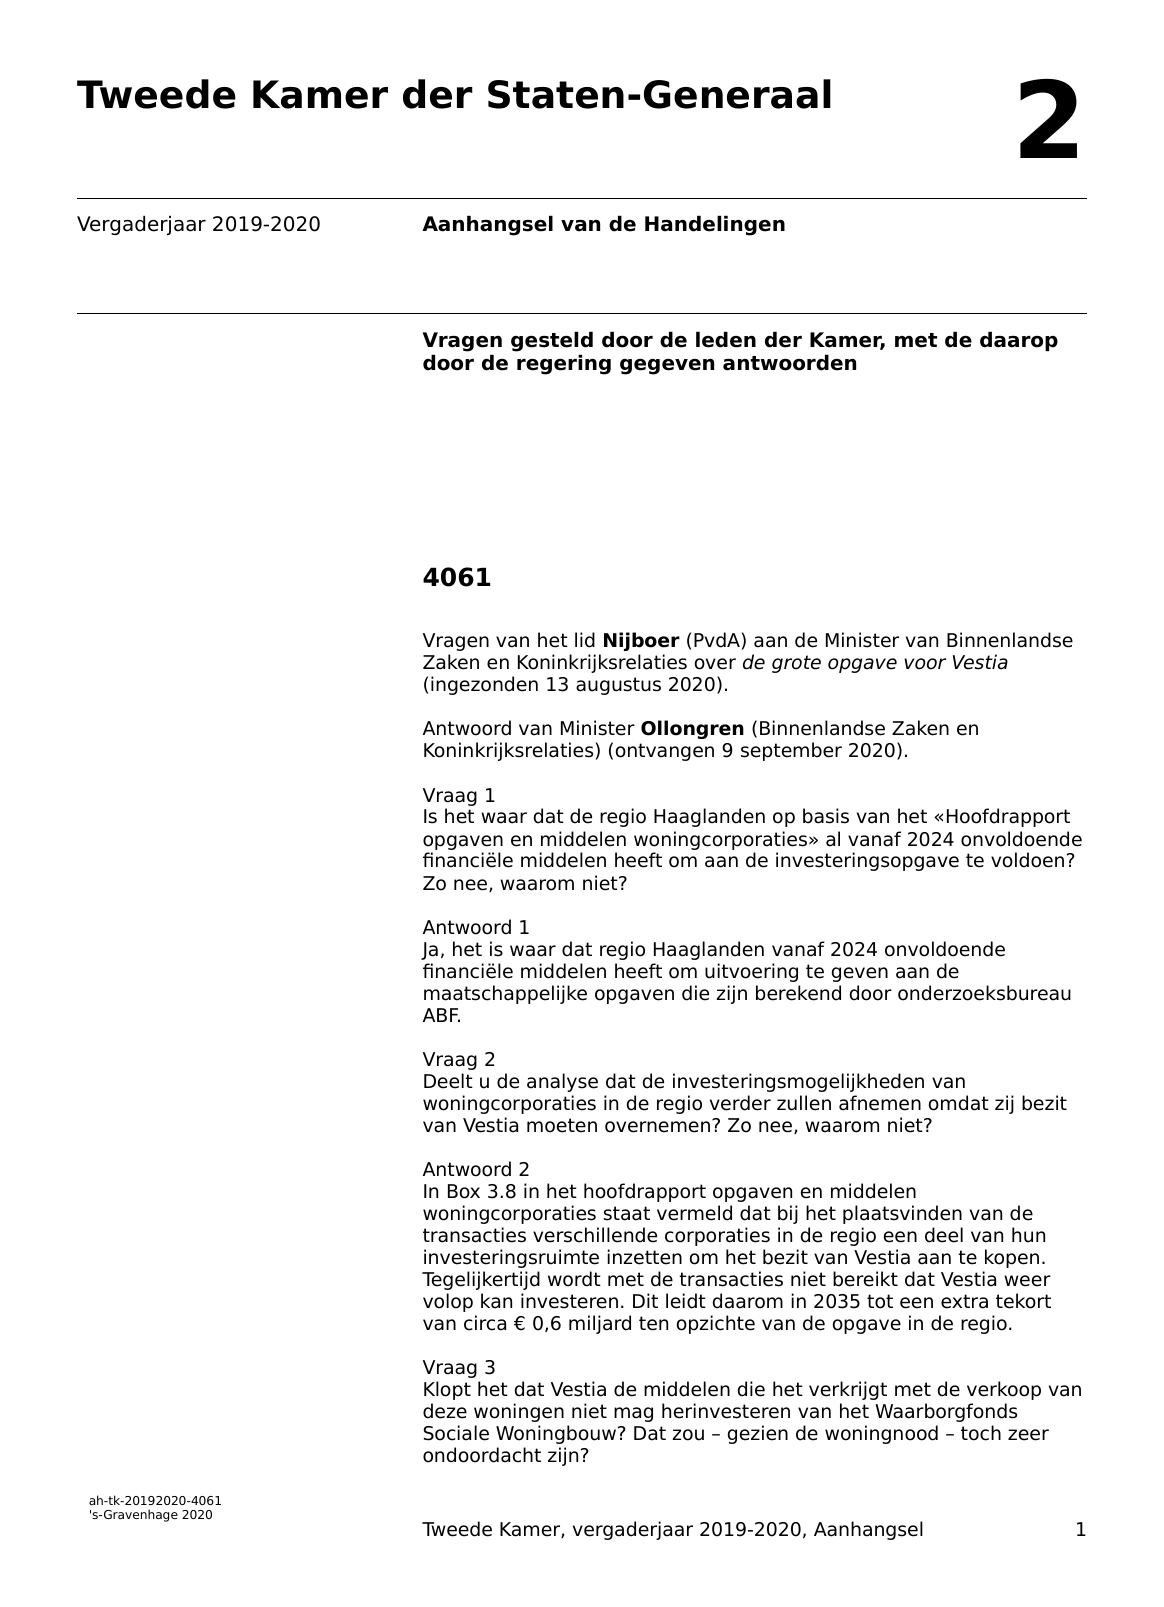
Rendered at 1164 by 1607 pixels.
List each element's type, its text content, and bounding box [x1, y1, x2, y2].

text Vraag 3 [422, 1357, 1087, 1379]
text Antwoord 2 [422, 1159, 1087, 1181]
text ah-tk-20192020-4061 [88, 1494, 323, 1508]
text In Box 3.8 in het hoofdrapport opgaven en middelen woningcorporaties staat vermeld dat bij het plaatsvinden van de transacties verschillende corporaties in de regio een deel van hun investeringsruimte inzetten om het bezit van Vestia aan te kopen. Tegelijkertijd wordt met de transacties niet bereikt dat Vestia weer volop kan investeren. Dit leidt daarom in 2035 tot een extra tekort van circa € 0,6 miljard ten opzichte van de opgave in de regio. [422, 1181, 1087, 1334]
table_cell Vergaderjaar 2019-2020 [77, 199, 422, 313]
text Antwoord van Minister Ollongren (Binnenlandse Zaken en Koninkrijksrelaties) (ontvangen 9 september 2020). [422, 718, 1087, 762]
text Vragen van het lid Nijboer (PvdA) aan de Minister van Binnenlandse Zaken en Koninkrijksrelaties over de grote opgave voor Vestia (ingezonden 13 augustus 2020). [422, 630, 1087, 696]
table_cell Aanhangsel van de Handelingen [422, 199, 1087, 313]
text Vraag 1 [422, 784, 1087, 806]
text Deelt u de analyse dat de investeringsmogelijkheden van woningcorporaties in de regio verder zullen afnemen omdat zij bezit van Vestia moeten overnemen? Zo nee, waarom niet? [422, 1071, 1087, 1137]
text Klopt het dat Vestia de middelen die het verkrijgt met de verkoop van deze woningen niet mag herinvesteren van het Waarborgfonds Sociale Woningbouw? Dat zou – gezien de woningnood – toch zeer ondoordacht zijn? [422, 1379, 1087, 1467]
text Vraag 2 [422, 1049, 1087, 1071]
table_cell [77, 314, 422, 375]
text 's-Gravenhage 2020 [88, 1508, 323, 1522]
text Is het waar dat de regio Haaglanden op basis van het «Hoofdrapport opgaven en middelen woningcorporaties» al vanaf 2024 onvoldoende financiële middelen heeft om aan de investeringsopgave te voldoen? Zo nee, waarom niet? [422, 806, 1087, 894]
text 4061 [422, 563, 1087, 592]
table_header Tweede Kamer der Staten-Generaal [77, 59, 886, 198]
table_header 2 [886, 59, 1087, 198]
table_cell Vragen gesteld door de leden der Kamer, met de daarop door de regering gegeven antwoorden [422, 314, 1087, 375]
text Ja, het is waar dat regio Haaglanden vanaf 2024 onvoldoende financiële middelen heeft om uitvoering te geven aan de maatschappelijke opgaven die zijn berekend door onderzoeksbureau ABF. [422, 938, 1087, 1026]
text Antwoord 1 [422, 917, 1087, 938]
